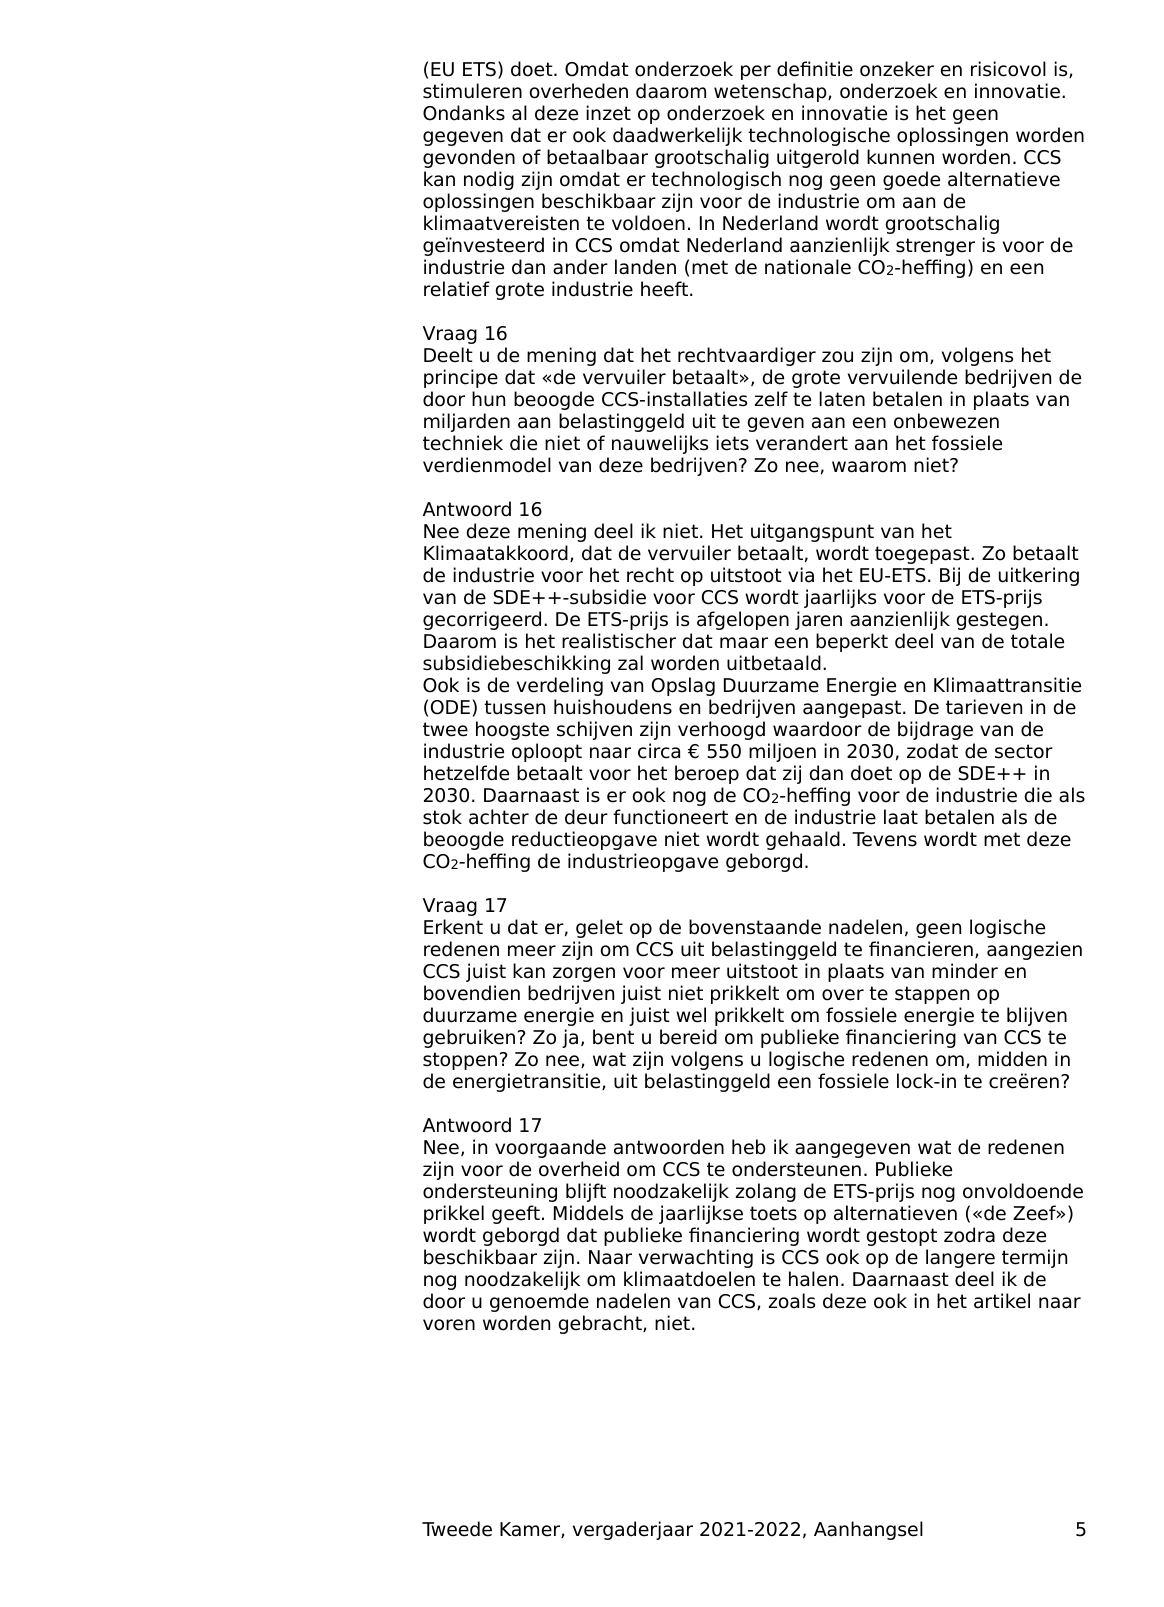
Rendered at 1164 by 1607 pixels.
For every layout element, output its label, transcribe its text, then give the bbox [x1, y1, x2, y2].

text Nee deze mening deel ik niet. Het uitgangspunt van het Klimaatakkoord, dat de vervuiler betaalt, wordt toegepast. Zo betaalt de industrie voor het recht op uitstoot via het EU-ETS. Bij de uitkering van de SDE++-subsidie voor CCS wordt jaarlijks voor de ETS-prijs gecorrigeerd. De ETS-prijs is afgelopen jaren aanzienlijk gestegen. Daarom is het realistischer dat maar een beperkt deel van de totale subsidiebeschikking zal worden uitbetaald. [422, 521, 1087, 675]
text Erkent u dat er, gelet op de bovenstaande nadelen, geen logische redenen meer zijn om CCS uit belastinggeld te financieren, aangezien CCS juist kan zorgen voor meer uitstoot in plaats van minder en bovendien bedrijven juist niet prikkelt om over te stappen op duurzame energie en juist wel prikkelt om fossiele energie te blijven gebruiken? Zo ja, bent u bereid om publieke financiering van CCS te stoppen? Zo nee, wat zijn volgens u logische redenen om, midden in de energietransitie, uit belastinggeld een fossiele lock-in te creëren? [422, 917, 1087, 1093]
text Deelt u de mening dat het rechtvaardiger zou zijn om, volgens het principe dat «de vervuiler betaalt», de grote vervuilende bedrijven de door hun beoogde CCS-installaties zelf te laten betalen in plaats van miljarden aan belastinggeld uit te geven aan een onbewezen techniek die niet of nauwelijks iets verandert aan het fossiele verdienmodel van deze bedrijven? Zo nee, waarom niet? [422, 345, 1087, 477]
text Antwoord 16 [422, 499, 1087, 521]
text (EU ETS) doet. Omdat onderzoek per definitie onzeker en risicovol is, stimuleren overheden daarom wetenschap, onderzoek en innovatie. Ondanks al deze inzet op onderzoek en innovatie is het geen gegeven dat er ook daadwerkelijk technologische oplossingen worden gevonden of betaalbaar grootschalig uitgerold kunnen worden. CCS kan nodig zijn omdat er technologisch nog geen goede alternatieve oplossingen beschikbaar zijn voor de industrie om aan de klimaatvereisten te voldoen. In Nederland wordt grootschalig geïnvesteerd in CCS omdat Nederland aanzienlijk strenger is voor de industrie dan ander landen (met de nationale CO2-heffing) en een relatief grote industrie heeft. [422, 59, 1087, 301]
text Antwoord 17 [422, 1115, 1087, 1137]
text Vraag 16 [422, 323, 1087, 345]
text Ook is de verdeling van Opslag Duurzame Energie en Klimaattransitie (ODE) tussen huishoudens en bedrijven aangepast. De tarieven in de twee hoogste schijven zijn verhoogd waardoor de bijdrage van de industrie oploopt naar circa € 550 miljoen in 2030, zodat de sector hetzelfde betaalt voor het beroep dat zij dan doet op de SDE++ in 2030. Daarnaast is er ook nog de CO2-heffing voor de industrie die als stok achter de deur functioneert en de industrie laat betalen als de beoogde reductieopgave niet wordt gehaald. Tevens wordt met deze CO2-heffing de industrieopgave geborgd. [422, 675, 1087, 873]
text Vraag 17 [422, 895, 1087, 917]
text Nee, in voorgaande antwoorden heb ik aangegeven wat de redenen zijn voor de overheid om CCS te ondersteunen. Publieke ondersteuning blijft noodzakelijk zolang de ETS-prijs nog onvoldoende prikkel geeft. Middels de jaarlijkse toets op alternatieven («de Zeef») wordt geborgd dat publieke financiering wordt gestopt zodra deze beschikbaar zijn. Naar verwachting is CCS ook op de langere termijn nog noodzakelijk om klimaatdoelen te halen. Daarnaast deel ik de door u genoemde nadelen van CCS, zoals deze ook in het artikel naar voren worden gebracht, niet. [422, 1137, 1087, 1335]
